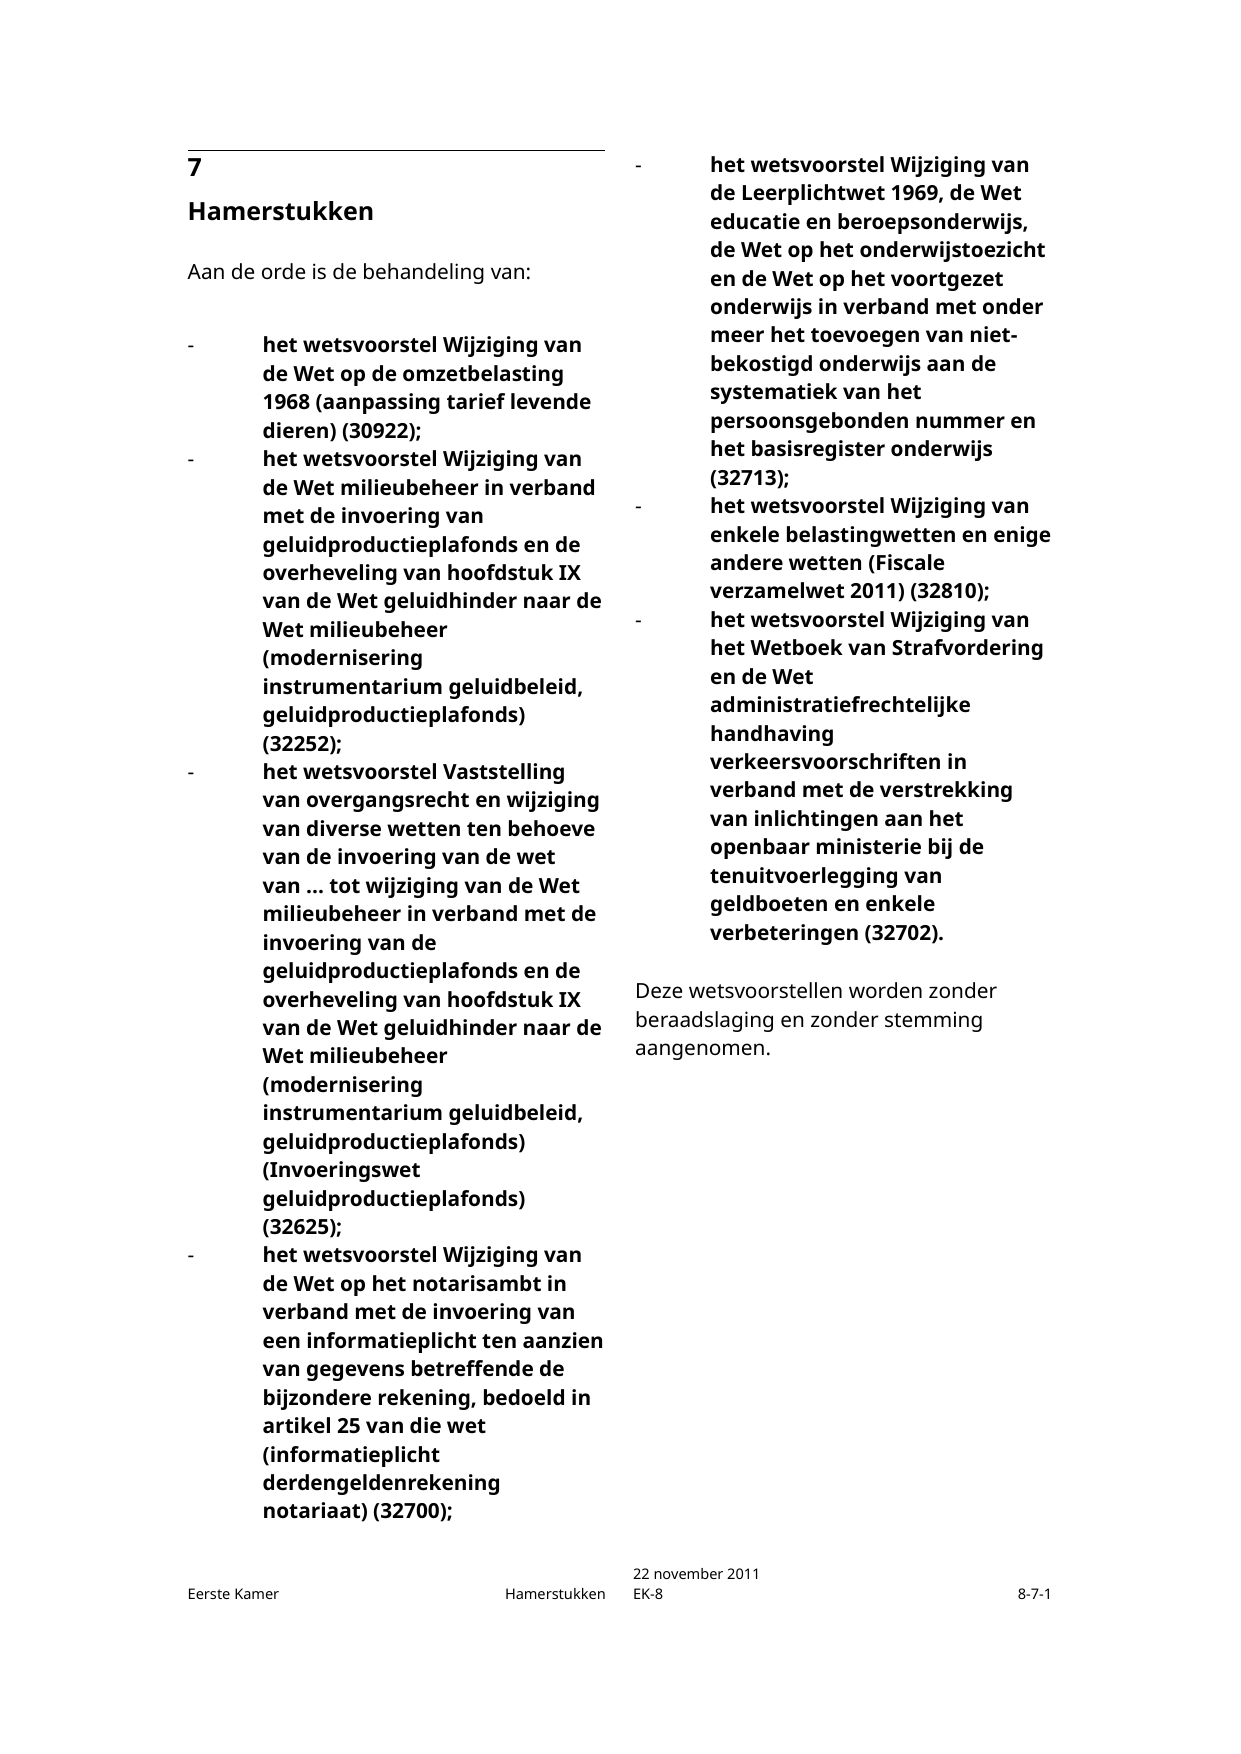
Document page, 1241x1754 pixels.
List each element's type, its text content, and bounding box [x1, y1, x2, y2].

list het wetsvoorstel Wijziging van de Wet op de omzetbelasting 1968 (aanpassing tarief levende dieren) (30922); [187, 331, 605, 444]
text Deze wetsvoorstellen worden zonder beraadslaging en zonder stemming aangenomen. [635, 976, 1053, 1062]
text Aan de orde is de behandeling van: [187, 257, 605, 286]
list het wetsvoorstel Wijziging van de Wet op het notarisambt in verband met de invoering van een informatieplicht ten aanzien van gegevens betreffende de bijzondere rekening, bedoeld in artikel 25 van die wet (informatieplicht derdengeldenrekening notariaat) (32700); [187, 1241, 605, 1525]
list het wetsvoorstel Wijziging van de Wet milieubeheer in verband met de invoering van geluidproductieplafonds en de overheveling van hoofdstuk IX van de Wet geluidhinder naar de Wet milieubeheer (modernisering instrumentarium geluidbeleid, geluidproductieplafonds) (32252); [187, 444, 605, 757]
list het wetsvoorstel Wijziging van enkele belastingwetten en enige andere wetten (Fiscale verzamelwet 2011) (32810); [635, 491, 1053, 605]
list het wetsvoorstel Wijziging van de Leerplichtwet 1969, de Wet educatie en beroepsonderwijs, de Wet op het onderwijstoezicht en de Wet op het voortgezet onderwijs in verband met onder meer het toevoegen van niet-bekostigd onderwijs aan de systematiek van het persoonsgebonden nummer en het basisregister onderwijs (32713); [635, 150, 1053, 491]
list het wetsvoorstel Vaststelling van overgangsrecht en wijziging van diverse wetten ten behoeve van de invoering van de wet van ... tot wijziging van de Wet milieubeheer in verband met de invoering van de geluidproductieplafonds en de overheveling van hoofdstuk IX van de Wet geluidhinder naar de Wet milieubeheer (modernisering instrumentarium geluidbeleid, geluidproductieplafonds) (Invoeringswet geluidproductieplafonds) (32625); [187, 757, 605, 1241]
text Hamerstukken [187, 193, 605, 227]
text 7 [187, 151, 605, 184]
list het wetsvoorstel Wijziging van het Wetboek van Strafvordering en de Wet administratiefrechtelijke handhaving verkeersvoorschriften in verband met de verstrekking van inlichtingen aan het openbaar ministerie bij de tenuitvoerlegging van geldboeten en enkele verbeteringen (32702). [635, 605, 1053, 946]
